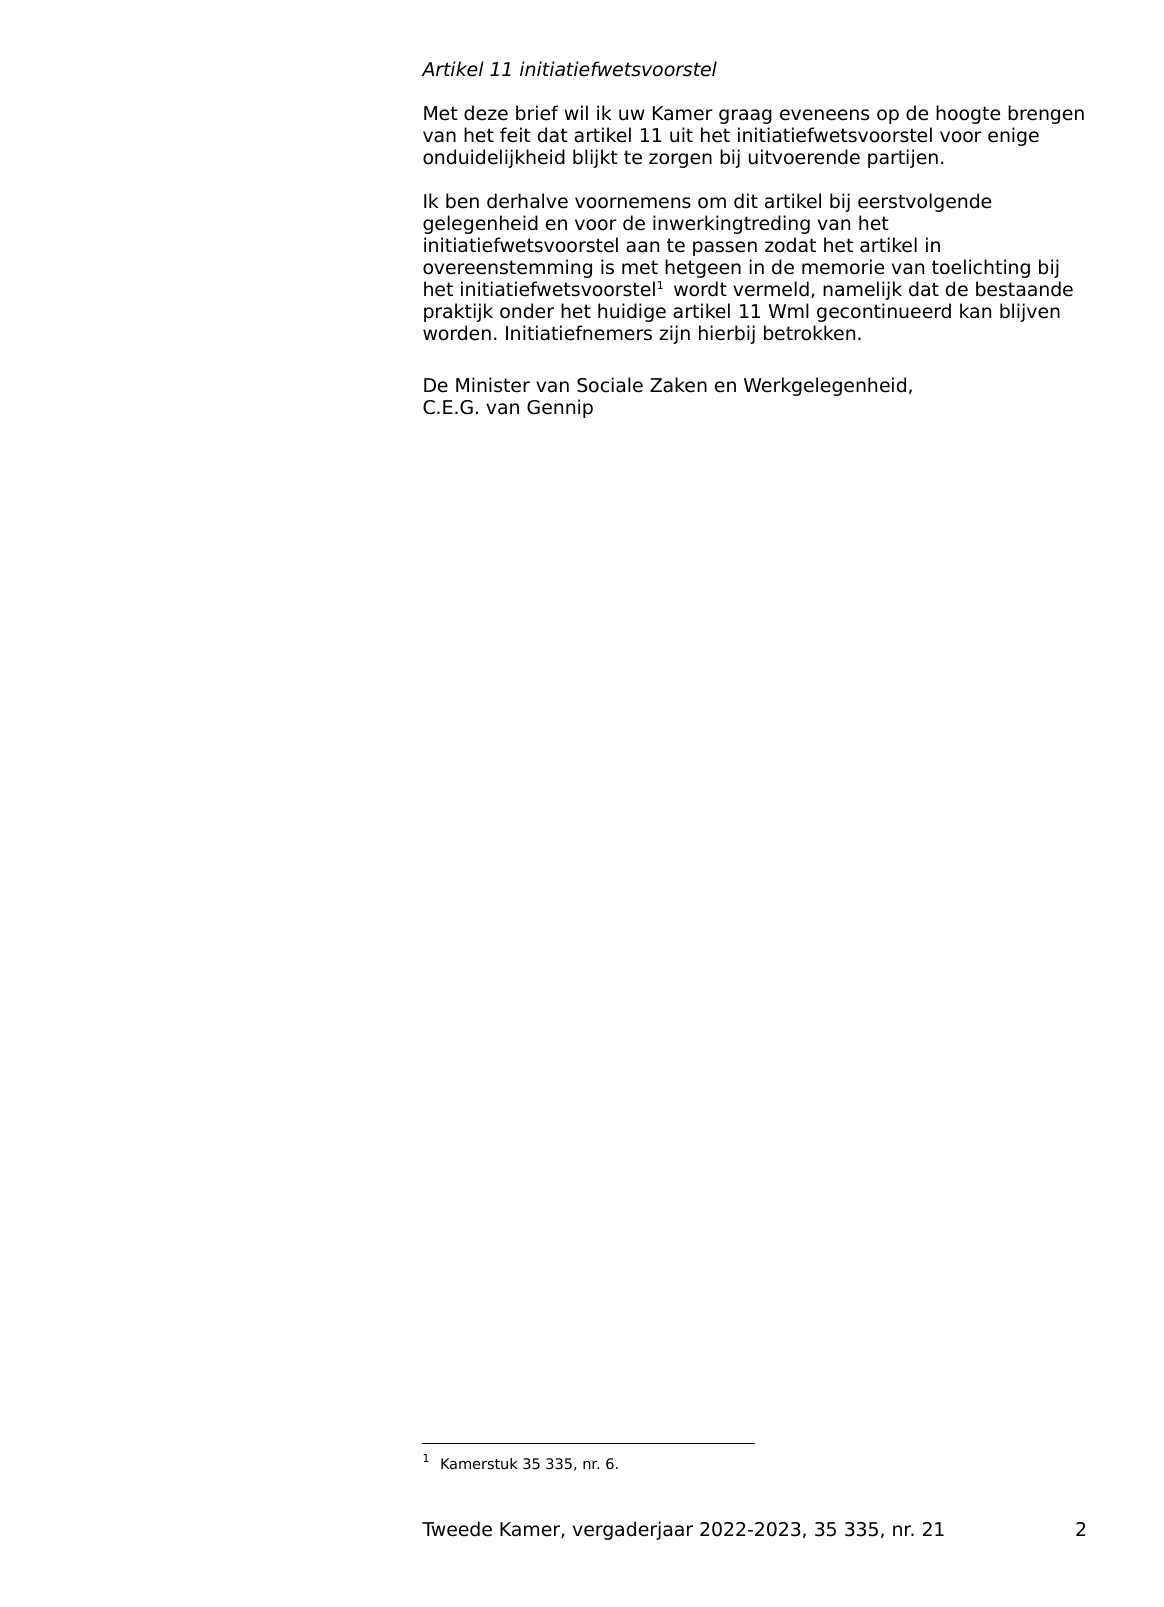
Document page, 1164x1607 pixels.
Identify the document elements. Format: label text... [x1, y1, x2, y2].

text Kamerstuk 35 335, nr. 6. [422, 1452, 1087, 1474]
text Ik ben derhalve voornemens om dit artikel bij eerstvolgende gelegenheid en voor de inwerkingtreding van het initiatiefwetsvoorstel aan te passen zodat het artikel in overeenstemming is met hetgeen in de memorie van toelichting bij het initiatiefwetsvoorstel wordt vermeld, namelijk dat de bestaande praktijk onder het huidige artikel 11 Wml gecontinueerd kan blijven worden. Initiatiefnemers zijn hierbij betrokken. [422, 191, 1087, 345]
subtitle Artikel 11 initiatiefwetsvoorstel [422, 59, 1087, 81]
text Met deze brief wil ik uw Kamer graag eveneens op de hoogte brengen van het feit dat artikel 11 uit het initiatiefwetsvoorstel voor enige onduidelijkheid blijkt te zorgen bij uitvoerende partijen. [422, 103, 1087, 169]
text De Minister van Sociale Zaken en Werkgelegenheid, C.E.G. van Gennip [422, 375, 1087, 419]
